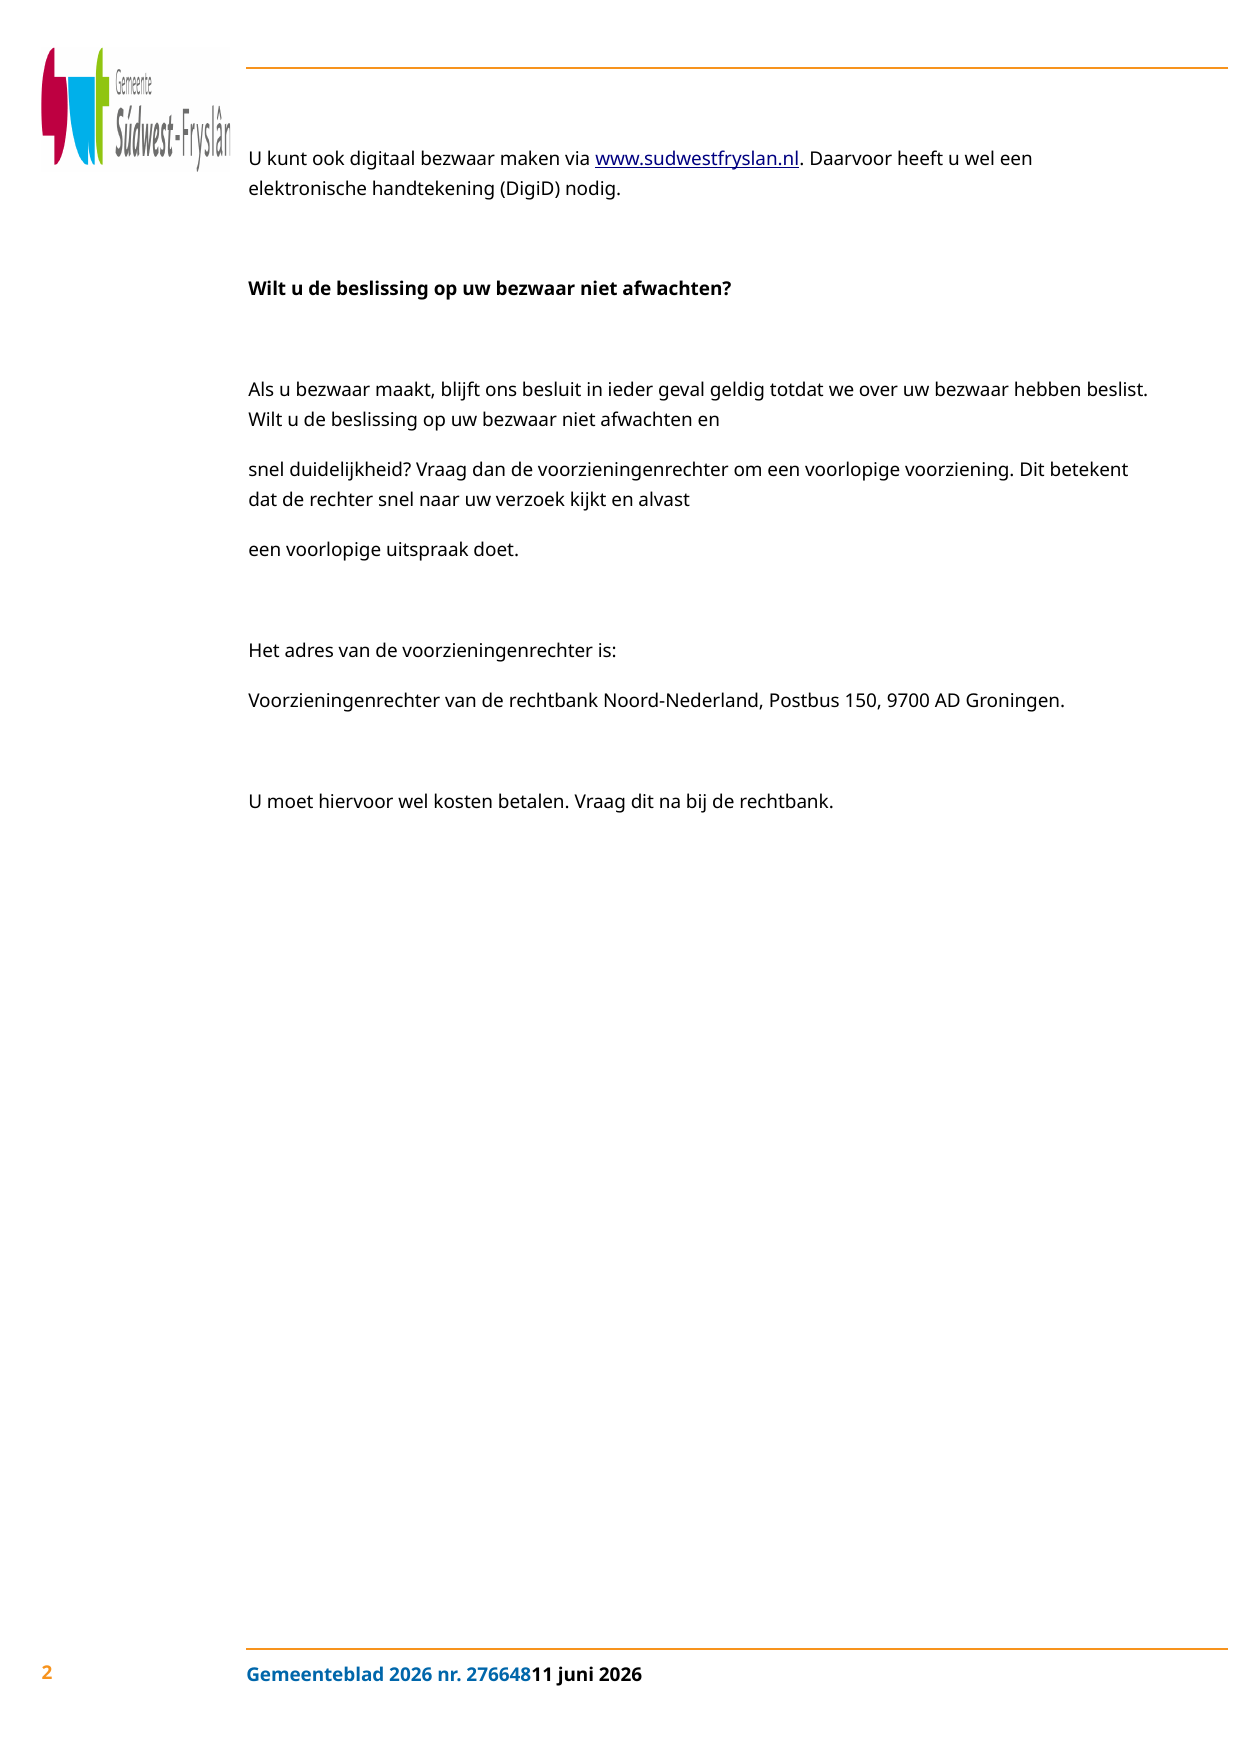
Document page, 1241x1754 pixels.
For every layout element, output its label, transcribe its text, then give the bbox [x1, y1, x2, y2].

text een voorlopige uitspraak doet. [248, 536, 1152, 562]
text Het adres van de voorzieningenrechter is: [248, 637, 1152, 663]
text U kunt ook digitaal bezwaar maken via www.sudwestfryslan.nl. Daarvoor heeft u wel een elektronische handtekening (DigiD) nodig. [248, 145, 1152, 201]
text U moet hiervoor wel kosten betalen. Vraag dit na bij de rechtbank. [248, 788, 1152, 814]
text Wilt u de beslissing op uw bezwaar niet afwachten? [248, 276, 1152, 301]
picture [41, 47, 231, 172]
text snel duidelijkheid? Vraag dan de voorzieningenrechter om een voorlopige voorziening. Dit betekent dat de rechter snel naar uw verzoek kijkt en alvast [248, 456, 1152, 512]
text Voorzieningenrechter van de rechtbank Noord-Nederland, Postbus 150, 9700 AD Groningen. [248, 688, 1152, 713]
text Als u bezwaar maakt, blijft ons besluit in ieder geval geldig totdat we over uw bezwaar hebben beslist. Wilt u de beslissing op uw bezwaar niet afwachten en [248, 376, 1152, 432]
